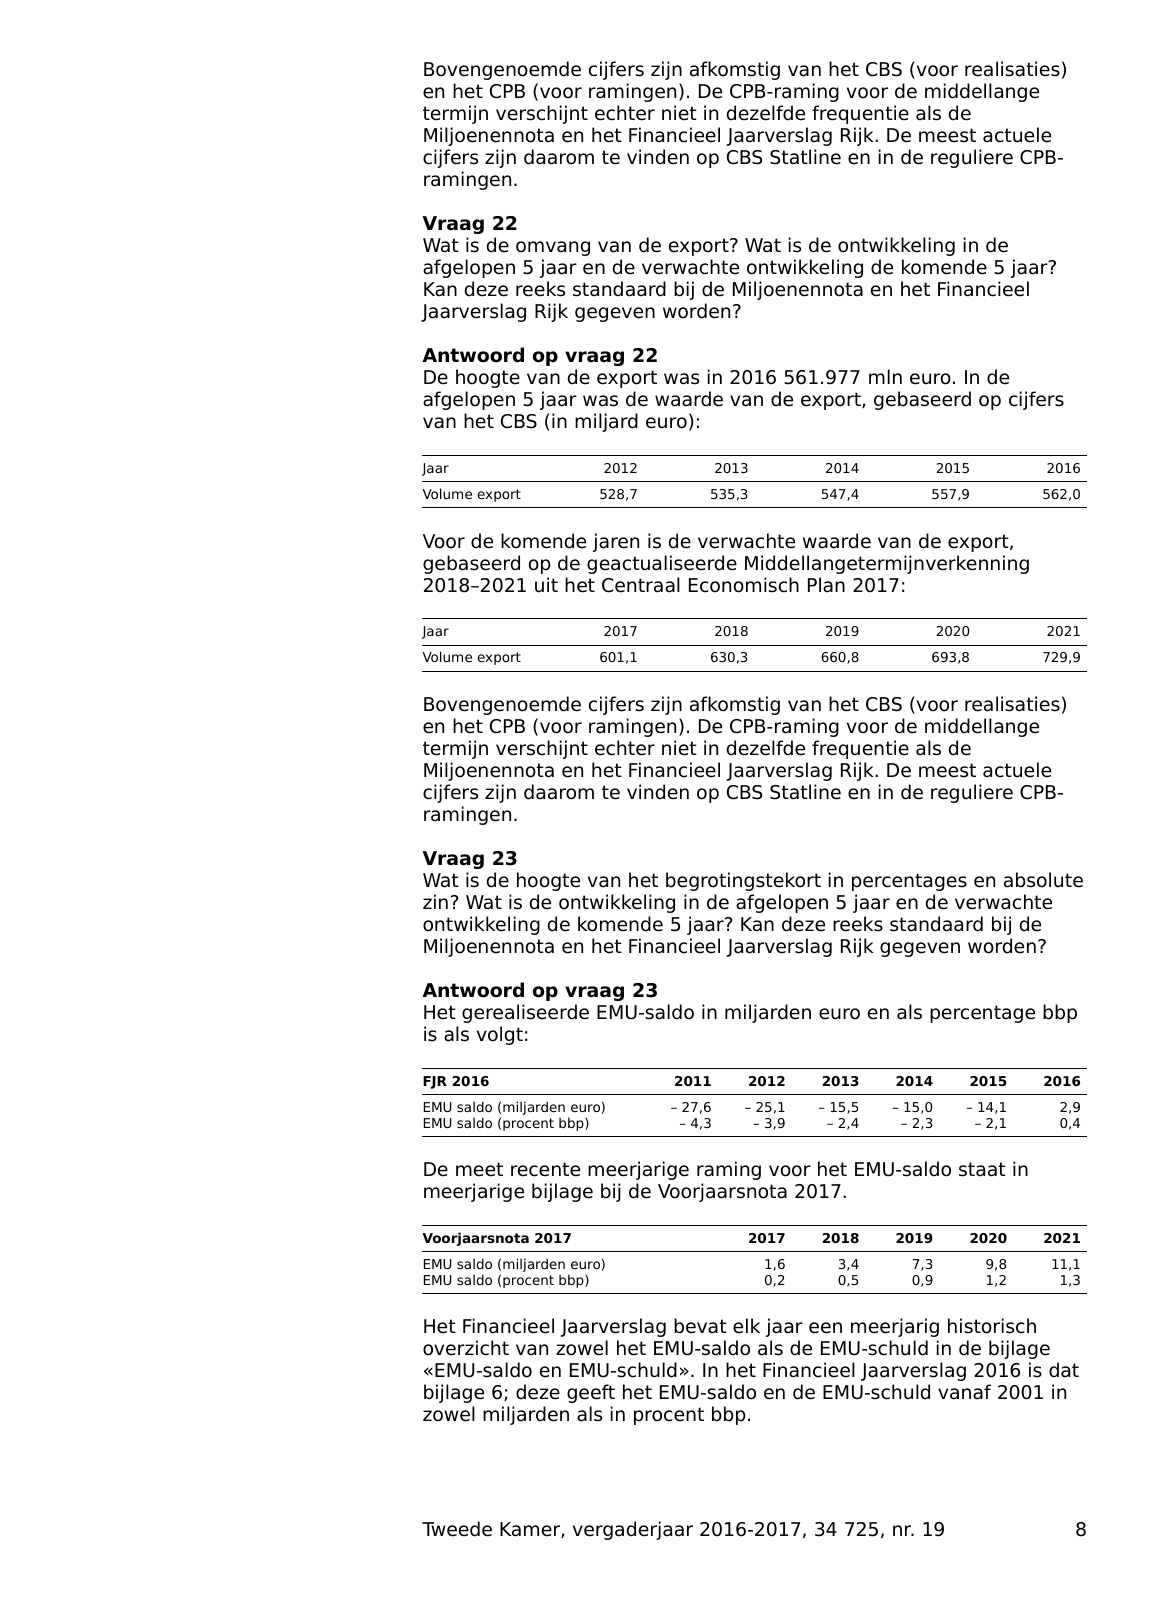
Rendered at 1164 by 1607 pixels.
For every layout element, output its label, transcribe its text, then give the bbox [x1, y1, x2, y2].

table_cell 557,9 [865, 482, 976, 507]
text Vraag 22 [422, 213, 1087, 235]
table_cell – 14,1 [939, 1095, 1013, 1115]
table_cell 9,8 [939, 1252, 1013, 1272]
table_cell – 27,6 [644, 1095, 717, 1115]
table_cell 535,3 [644, 482, 754, 507]
table_header Jaar [422, 619, 533, 644]
table_cell Volume export [422, 482, 533, 507]
text Vraag 23 [422, 848, 1087, 870]
table_header 2014 [865, 1069, 939, 1094]
table_cell 1,2 [939, 1273, 1013, 1293]
table_cell – 2,4 [791, 1115, 865, 1136]
table_header 2013 [644, 456, 754, 481]
table_header 2011 [644, 1069, 717, 1094]
table_cell 601,1 [533, 646, 644, 671]
table_cell 693,8 [865, 646, 976, 671]
table_cell 630,3 [644, 646, 754, 671]
table_header FJR 2016 [422, 1069, 644, 1094]
table_cell 1,6 [718, 1252, 791, 1272]
table_cell 562,0 [976, 482, 1087, 507]
text De hoogte van de export was in 2016 561.977 mln euro. In de afgelopen 5 jaar was de waarde van de export, gebaseerd op cijfers van het CBS (in miljard euro): [422, 367, 1087, 433]
table_cell 11,1 [1013, 1252, 1087, 1272]
table_header 2018 [644, 619, 754, 644]
table_header 2013 [791, 1069, 865, 1094]
text Antwoord op vraag 23 [422, 980, 1087, 1002]
table_cell 2,9 [1013, 1095, 1087, 1115]
table_cell – 4,3 [644, 1115, 717, 1136]
table_cell 7,3 [865, 1252, 939, 1272]
table_header 2017 [533, 619, 644, 644]
table_header 2021 [1013, 1226, 1087, 1251]
table_cell 729,9 [976, 646, 1087, 671]
text Bovengenoemde cijfers zijn afkomstig van het CBS (voor realisaties) en het CPB (voor ramingen). De CPB-raming voor de middellange termijn verschijnt echter niet in dezelfde frequentie als de Miljoenennota en het Financieel Jaarverslag Rijk. De meest actuele cijfers zijn daarom te vinden op CBS Statline en in de reguliere CPB-ramingen. [422, 694, 1087, 826]
table_cell – 15,0 [865, 1095, 939, 1115]
table_cell – 25,1 [718, 1095, 791, 1115]
table_cell – 3,9 [718, 1115, 791, 1136]
text Het Financieel Jaarverslag bevat elk jaar een meerjarig historisch overzicht van zowel het EMU-saldo als de EMU-schuld in de bijlage «EMU-saldo en EMU-schuld». In het Financieel Jaarverslag 2016 is dat bijlage 6; deze geeft het EMU-saldo en de EMU-schuld vanaf 2001 in zowel miljarden als in procent bbp. [422, 1316, 1087, 1426]
table_cell 0,2 [718, 1273, 791, 1293]
text Wat is de hoogte van het begrotingstekort in percentages en absolute zin? Wat is de ontwikkeling in de afgelopen 5 jaar en de verwachte ontwikkeling de komende 5 jaar? Kan deze reeks standaard bij de Miljoenennota en het Financieel Jaarverslag Rijk gegeven worden? [422, 870, 1087, 958]
table_header 2021 [976, 619, 1087, 644]
table_header 2017 [718, 1226, 791, 1251]
table_header 2014 [754, 456, 865, 481]
table_cell EMU saldo (miljarden euro) [422, 1095, 644, 1115]
table_header 2016 [1013, 1069, 1087, 1094]
text Antwoord op vraag 22 [422, 345, 1087, 367]
table_header Jaar [422, 456, 533, 481]
table_cell 0,5 [791, 1273, 865, 1293]
table_header 2012 [533, 456, 644, 481]
table_cell 3,4 [791, 1252, 865, 1272]
table_header 2020 [865, 619, 976, 644]
table_header 2020 [939, 1226, 1013, 1251]
table_cell 528,7 [533, 482, 644, 507]
table_cell 0,9 [865, 1273, 939, 1293]
table_header 2016 [976, 456, 1087, 481]
table_header 2015 [865, 456, 976, 481]
table_cell EMU saldo (miljarden euro) [422, 1252, 717, 1272]
table_header 2015 [939, 1069, 1013, 1094]
text De meet recente meerjarige raming voor het EMU-saldo staat in meerjarige bijlage bij de Voorjaarsnota 2017. [422, 1159, 1087, 1203]
text Bovengenoemde cijfers zijn afkomstig van het CBS (voor realisaties) en het CPB (voor ramingen). De CPB-raming voor de middellange termijn verschijnt echter niet in dezelfde frequentie als de Miljoenennota en het Financieel Jaarverslag Rijk. De meest actuele cijfers zijn daarom te vinden op CBS Statline en in de reguliere CPB-ramingen. [422, 59, 1087, 191]
table_cell EMU saldo (procent bbp) [422, 1273, 717, 1293]
text Voor de komende jaren is de verwachte waarde van de export, gebaseerd op de geactualiseerde Middellangetermijnverkenning 2018–2021 uit het Centraal Economisch Plan 2017: [422, 531, 1087, 596]
table_header 2019 [754, 619, 865, 644]
table_header Voorjaarsnota 2017 [422, 1226, 717, 1251]
table_cell – 2,3 [865, 1115, 939, 1136]
table_header 2019 [865, 1226, 939, 1251]
table_cell 0,4 [1013, 1115, 1087, 1136]
table_cell 660,8 [754, 646, 865, 671]
table_cell 547,4 [754, 482, 865, 507]
table_cell EMU saldo (procent bbp) [422, 1115, 644, 1136]
text Het gerealiseerde EMU-saldo in miljarden euro en als percentage bbp is als volgt: [422, 1002, 1087, 1046]
table_cell 1,3 [1013, 1273, 1087, 1293]
table_header 2012 [718, 1069, 791, 1094]
table_header 2018 [791, 1226, 865, 1251]
table_cell – 2,1 [939, 1115, 1013, 1136]
table_cell Volume export [422, 646, 533, 671]
text Wat is de omvang van de export? Wat is de ontwikkeling in de afgelopen 5 jaar en de verwachte ontwikkeling de komende 5 jaar? Kan deze reeks standaard bij de Miljoenennota en het Financieel Jaarverslag Rijk gegeven worden? [422, 235, 1087, 323]
table_cell – 15,5 [791, 1095, 865, 1115]
